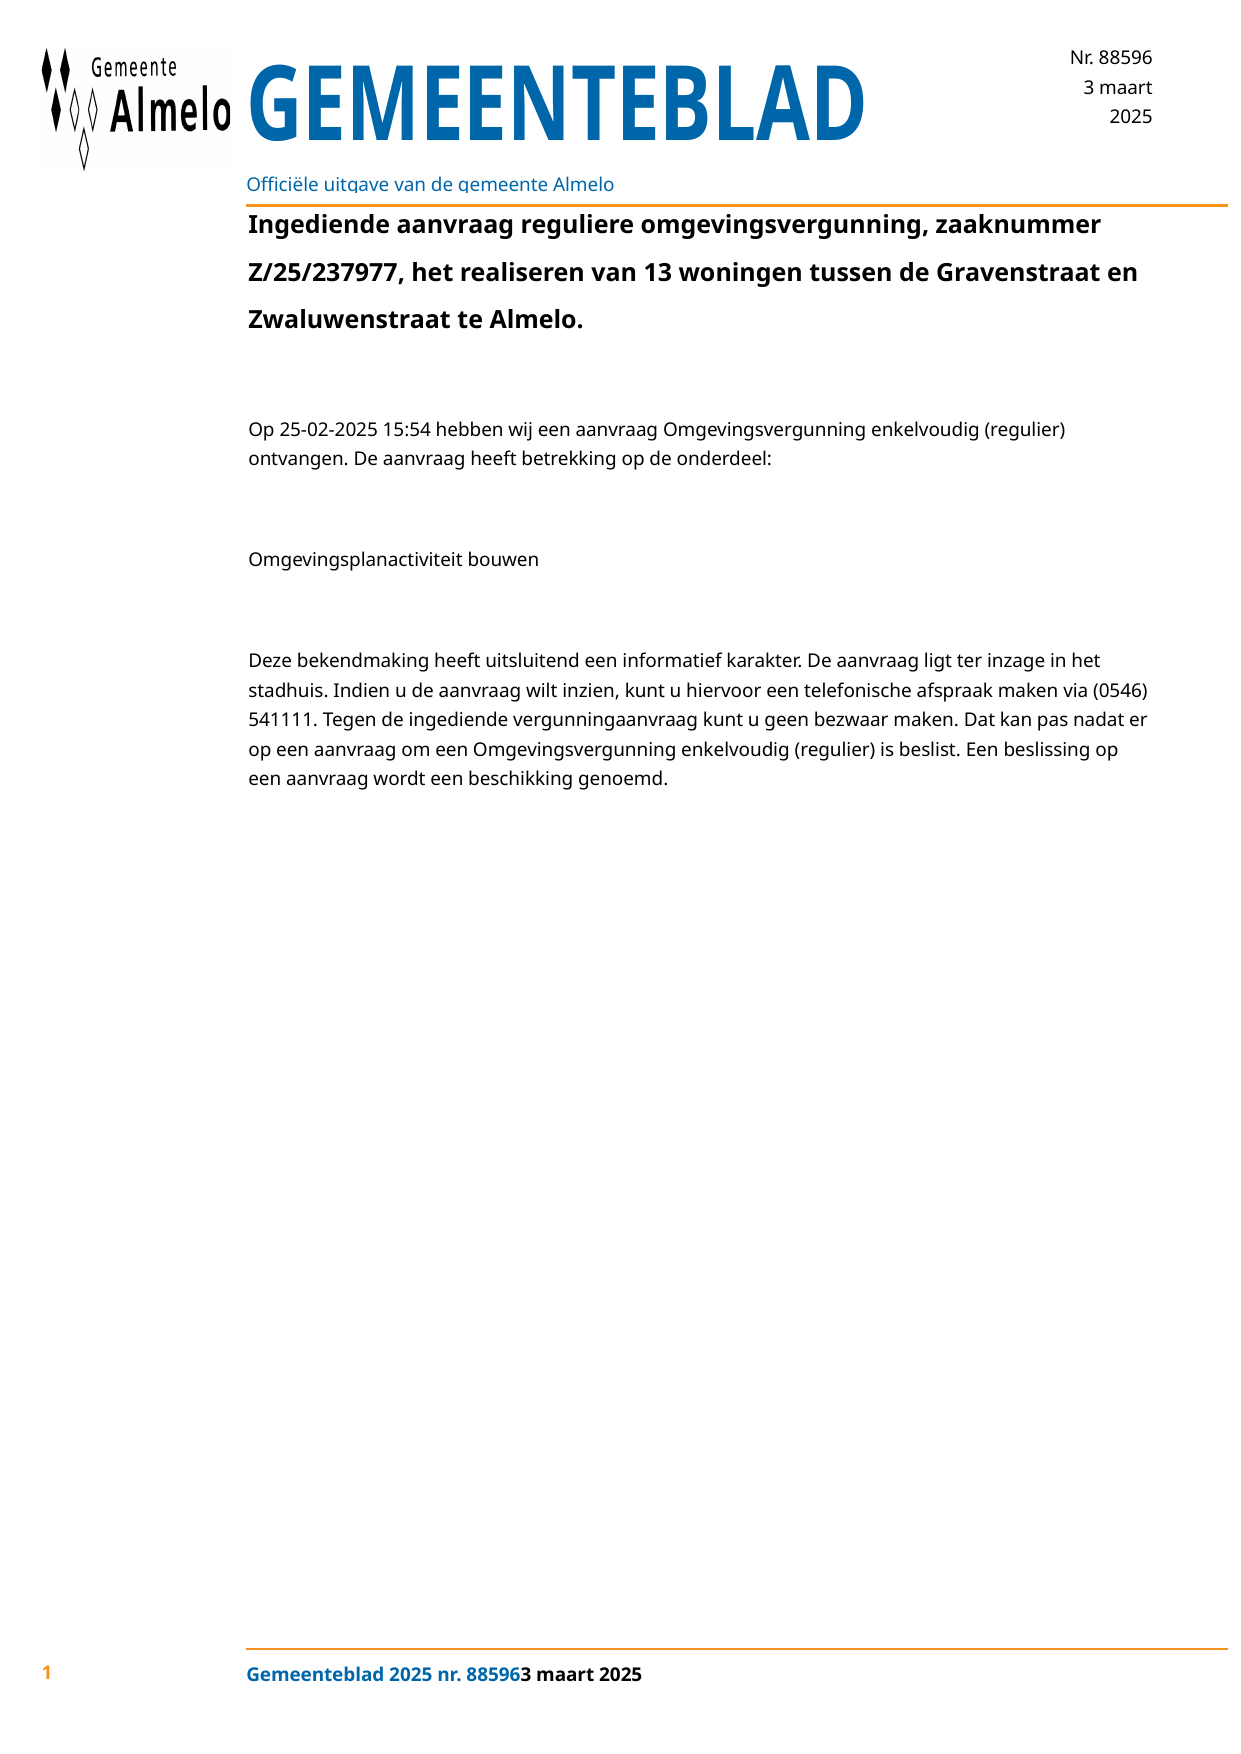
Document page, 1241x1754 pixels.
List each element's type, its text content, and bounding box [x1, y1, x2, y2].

text Op 25-02-2025 15:54 hebben wij een aanvraag Omgevingsvergunning enkelvoudig (regulier) ontvangen. De aanvraag heeft betrekking op de onderdeel: [248, 416, 1152, 471]
text Omgevingsplanactiviteit bouwen [248, 546, 1152, 572]
picture [41, 47, 231, 172]
text Deze bekendmaking heeft uitsluitend een informatief karakter. De aanvraag ligt ter inzage in het stadhuis. Indien u de aanvraag wilt inzien, kunt u hiervoor een telefonische afspraak maken via (0546) 541111. Tegen de ingediende vergunningaanvraag kunt u geen bezwaar maken. Dat kan pas nadat er op een aanvraag om een Omgevingsvergunning enkelvoudig (regulier) is beslist. Een beslissing op een aanvraag wordt een beschikking genoemd. [248, 647, 1152, 791]
text Ingediende aanvraag reguliere omgevingsvergunning, zaaknummer Z/25/237977, het realiseren van 13 woningen tussen de Gravenstraat en Zwaluwenstraat te Almelo. [248, 207, 1152, 336]
